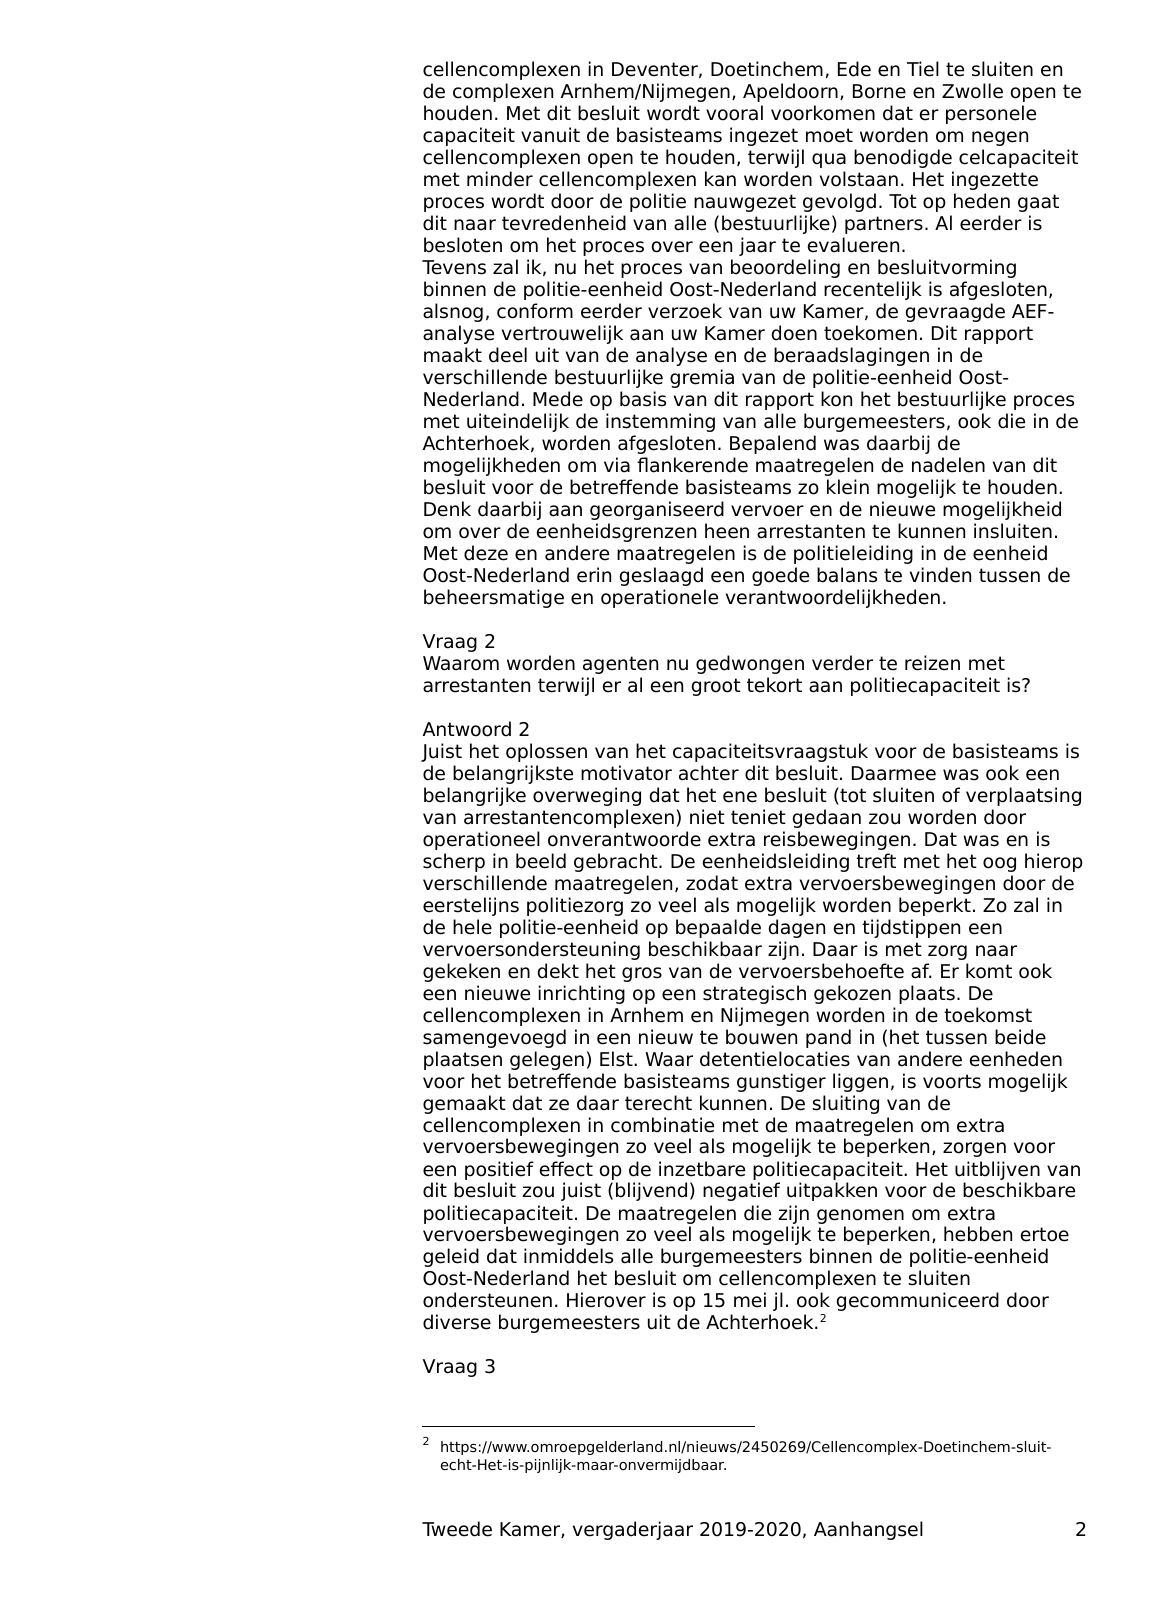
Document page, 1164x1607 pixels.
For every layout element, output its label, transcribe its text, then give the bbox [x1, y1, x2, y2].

text Antwoord 2 [422, 719, 1087, 741]
text cellencomplexen in Deventer, Doetinchem, Ede en Tiel te sluiten en de complexen Arnhem/Nijmegen, Apeldoorn, Borne en Zwolle open te houden. Met dit besluit wordt vooral voorkomen dat er personele capaciteit vanuit de basisteams ingezet moet worden om negen cellencomplexen open te houden, terwijl qua benodigde celcapaciteit met minder cellencomplexen kan worden volstaan. Het ingezette proces wordt door de politie nauwgezet gevolgd. Tot op heden gaat dit naar tevredenheid van alle (bestuurlijke) partners. Al eerder is besloten om het proces over een jaar te evalueren. [422, 59, 1087, 257]
text Juist het oplossen van het capaciteitsvraagstuk voor de basisteams is de belangrijkste motivator achter dit besluit. Daarmee was ook een belangrijke overweging dat het ene besluit (tot sluiten of verplaatsing van arrestantencomplexen) niet teniet gedaan zou worden door operationeel onverantwoorde extra reisbewegingen. Dat was en is scherp in beeld gebracht. De eenheidsleiding treft met het oog hierop verschillende maatregelen, zodat extra vervoersbewegingen door de eerstelijns politiezorg zo veel als mogelijk worden beperkt. Zo zal in de hele politie-eenheid op bepaalde dagen en tijdstippen een vervoersondersteuning beschikbaar zijn. Daar is met zorg naar gekeken en dekt het gros van de vervoersbehoefte af. Er komt ook een nieuwe inrichting op een strategisch gekozen plaats. De cellencomplexen in Arnhem en Nijmegen worden in de toekomst samengevoegd in een nieuw te bouwen pand in (het tussen beide plaatsen gelegen) Elst. Waar detentielocaties van andere eenheden voor het betreffende basisteams gunstiger liggen, is voorts mogelijk gemaakt dat ze daar terecht kunnen. De sluiting van de cellencomplexen in combinatie met de maatregelen om extra vervoersbewegingen zo veel als mogelijk te beperken, zorgen voor een positief effect op de inzetbare politiecapaciteit. Het uitblijven van dit besluit zou juist (blijvend) negatief uitpakken voor de beschikbare politiecapaciteit. De maatregelen die zijn genomen om extra vervoersbewegingen zo veel als mogelijk te beperken, hebben ertoe geleid dat inmiddels alle burgemeesters binnen de politie-eenheid Oost-Nederland het besluit om cellencomplexen te sluiten ondersteunen. Hierover is op 15 mei jl. ook gecommuniceerd door diverse burgemeesters uit de Achterhoek. [422, 741, 1087, 1334]
text Tevens zal ik, nu het proces van beoordeling en besluitvorming binnen de politie-eenheid Oost-Nederland recentelijk is afgesloten, alsnog, conform eerder verzoek van uw Kamer, de gevraagde AEF-analyse vertrouwelijk aan uw Kamer doen toekomen. Dit rapport maakt deel uit van de analyse en de beraadslagingen in de verschillende bestuurlijke gremia van de politie-eenheid Oost-Nederland. Mede op basis van dit rapport kon het bestuurlijke proces met uiteindelijk de instemming van alle burgemeesters, ook die in de Achterhoek, worden afgesloten. Bepalend was daarbij de mogelijkheden om via flankerende maatregelen de nadelen van dit besluit voor de betreffende basisteams zo klein mogelijk te houden. Denk daarbij aan georganiseerd vervoer en de nieuwe mogelijkheid om over de eenheidsgrenzen heen arrestanten te kunnen insluiten. Met deze en andere maatregelen is de politieleiding in de eenheid Oost-Nederland erin geslaagd een goede balans te vinden tussen de beheersmatige en operationele verantwoordelijkheden. [422, 257, 1087, 608]
text Vraag 3 [422, 1356, 1087, 1378]
text Vraag 2 [422, 631, 1087, 653]
text Waarom worden agenten nu gedwongen verder te reizen met arrestanten terwijl er al een groot tekort aan politiecapaciteit is? [422, 653, 1087, 697]
text https://www.omroepgelderland.nl/nieuws/2450269/Cellencomplex-Doetinchem-sluit-echt-Het-is-pijnlijk-maar-onvermijdbaar. [422, 1435, 1087, 1474]
